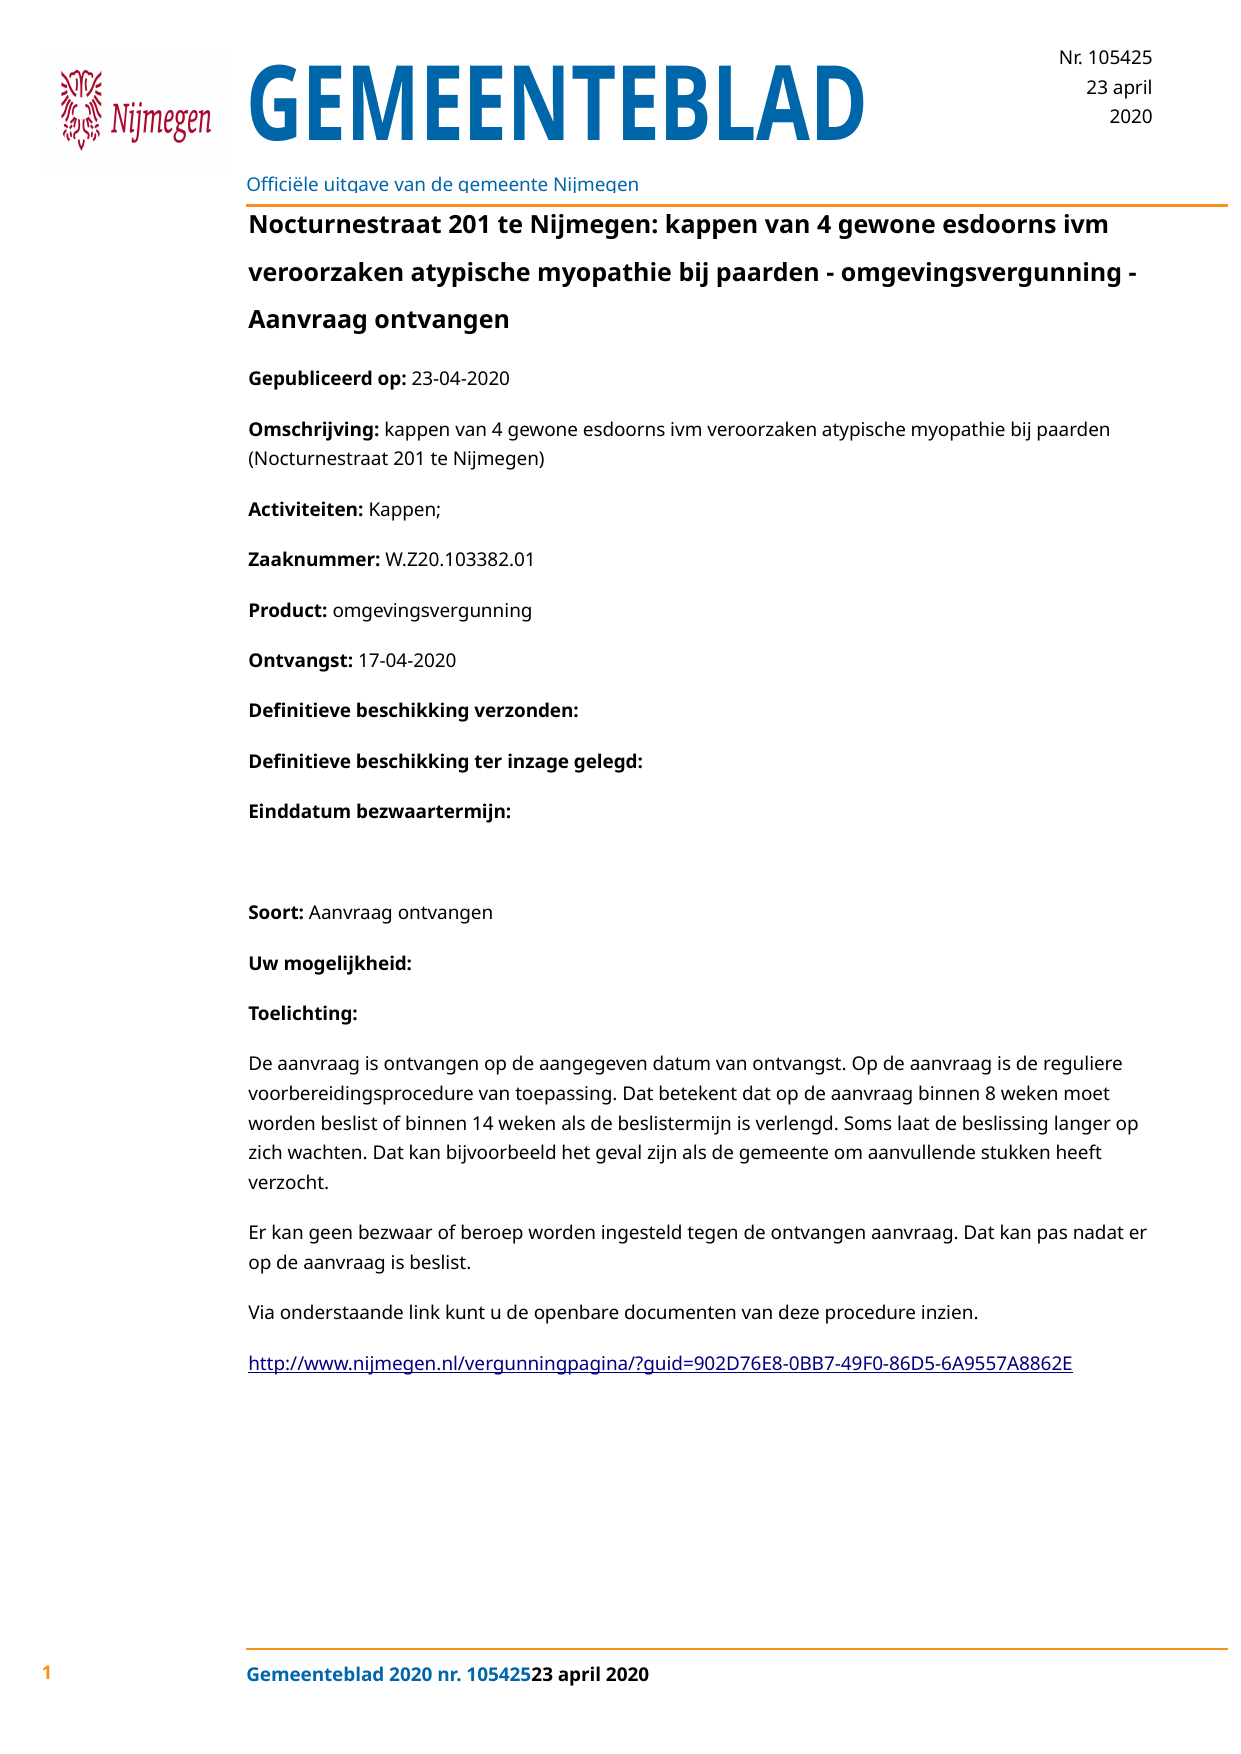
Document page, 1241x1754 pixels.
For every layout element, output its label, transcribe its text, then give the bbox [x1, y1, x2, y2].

text http://www.nijmegen.nl/vergunningpagina/?guid=902D76E8-0BB7-49F0-86D5-6A9557A8862E [248, 1350, 1152, 1375]
text Uw mogelijkheid: [248, 950, 1152, 975]
text Zaaknummer: W.Z20.103382.01 [248, 546, 1152, 572]
text Er kan geen bezwaar of beroep worden ingesteld tegen de ontvangen aanvraag. Dat kan pas nadat er op de aanvraag is beslist. [248, 1219, 1152, 1274]
text Definitieve beschikking ter inzage gelegd: [248, 748, 1152, 774]
text Ontvangst: 17-04-2020 [248, 647, 1152, 673]
text Gepubliceerd op: 23-04-2020 [248, 366, 1152, 391]
text Definitieve beschikking verzonden: [248, 698, 1152, 723]
text De aanvraag is ontvangen op de aangegeven datum van ontvangst. Op de aanvraag is de reguliere voorbereidingsprocedure van toepassing. Dat betekent dat op de aanvraag binnen 8 weken moet worden beslist of binnen 14 weken als de beslistermijn is verlengd. Soms laat de beslissing langer op zich wachten. Dat kan bijvoorbeeld het geval zijn als de gemeente om aanvullende stukken heeft verzocht. [248, 1051, 1152, 1194]
text Via onderstaande link kunt u de openbare documenten van deze procedure inzien. [248, 1299, 1152, 1325]
text Nocturnestraat 201 te Nijmegen: kappen van 4 gewone esdoorns ivm veroorzaken atypische myopathie bij paarden - omgevingsvergunning - Aanvraag ontvangen [248, 207, 1152, 336]
text Toelichting: [248, 1000, 1152, 1026]
picture [41, 47, 231, 172]
text Product: omgevingsvergunning [248, 597, 1152, 622]
text Omschrijving: kappen van 4 gewone esdoorns ivm veroorzaken atypische myopathie bij paarden (Nocturnestraat 201 te Nijmegen) [248, 416, 1152, 471]
text Soort: Aanvraag ontvangen [248, 899, 1152, 925]
text Activiteiten: Kappen; [248, 496, 1152, 522]
text Einddatum bezwaartermijn: [248, 798, 1152, 824]
